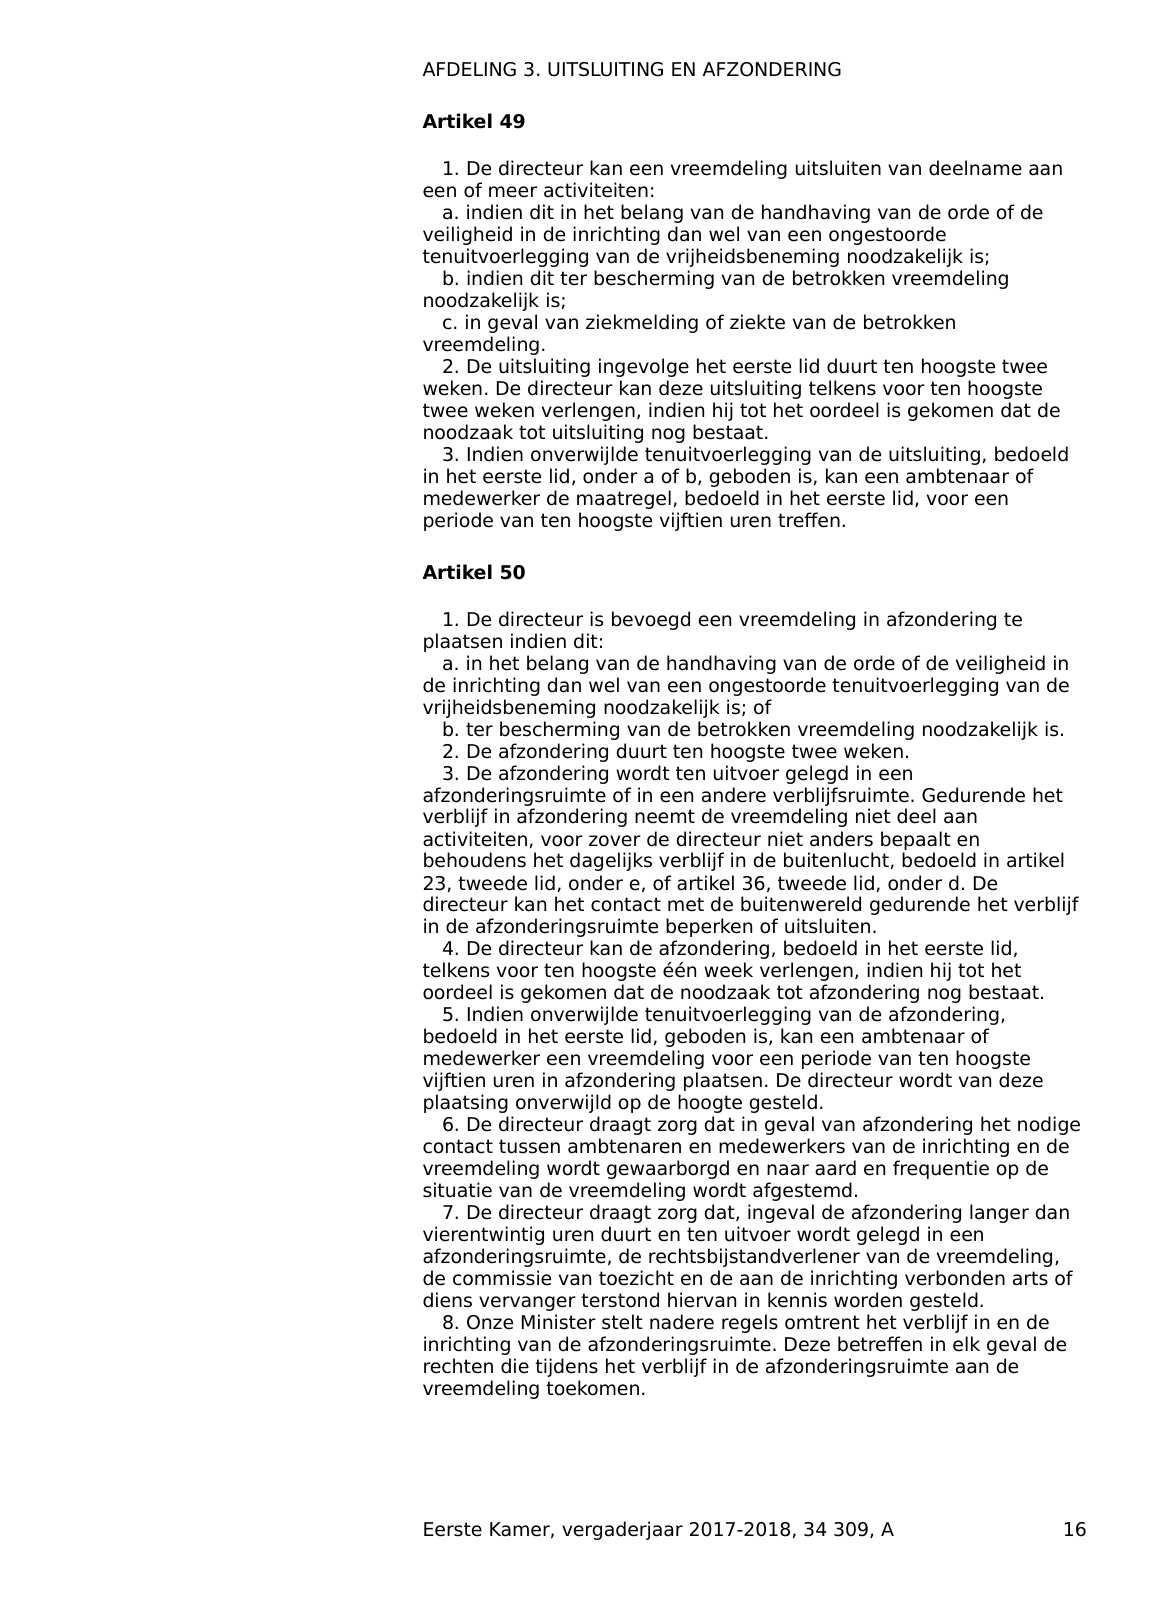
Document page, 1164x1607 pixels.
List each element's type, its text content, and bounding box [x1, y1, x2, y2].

text c. in geval van ziekmelding of ziekte van de betrokken vreemdeling. [422, 312, 1087, 356]
text b. indien dit ter bescherming van de betrokken vreemdeling noodzakelijk is; [422, 268, 1087, 312]
text 1. De directeur is bevoegd een vreemdeling in afzondering te plaatsen indien dit: [422, 609, 1087, 653]
text 4. De directeur kan de afzondering, bedoeld in het eerste lid, telkens voor ten hoogste één week verlengen, indien hij tot het oordeel is gekomen dat de noodzaak tot afzondering nog bestaat. [422, 938, 1087, 1004]
text 7. De directeur draagt zorg dat, ingeval de afzondering langer dan vierentwintig uren duurt en ten uitvoer wordt gelegd in een afzonderingsruimte, de rechtsbijstandverlener van de vreemdeling, de commissie van toezicht en de aan de inrichting verbonden arts of diens vervanger terstond hiervan in kennis worden gesteld. [422, 1202, 1087, 1312]
text 3. Indien onverwijlde tenuitvoerlegging van de uitsluiting, bedoeld in het eerste lid, onder a of b, geboden is, kan een ambtenaar of medewerker de maatregel, bedoeld in het eerste lid, voor een periode van ten hoogste vijftien uren treffen. [422, 444, 1087, 532]
subtitle Artikel 50 [422, 562, 1087, 584]
subtitle AFDELING 3. UITSLUITING EN AFZONDERING [422, 59, 1087, 81]
text 6. De directeur draagt zorg dat in geval van afzondering het nodige contact tussen ambtenaren en medewerkers van de inrichting en de vreemdeling wordt gewaarborgd en naar aard en frequentie op de situatie van de vreemdeling wordt afgestemd. [422, 1114, 1087, 1202]
text 5. Indien onverwijlde tenuitvoerlegging van de afzondering, bedoeld in het eerste lid, geboden is, kan een ambtenaar of medewerker een vreemdeling voor een periode van ten hoogste vijftien uren in afzondering plaatsen. De directeur wordt van deze plaatsing onverwijld op de hoogte gesteld. [422, 1004, 1087, 1114]
text 1. De directeur kan een vreemdeling uitsluiten van deelname aan een of meer activiteiten: [422, 158, 1087, 202]
text a. in het belang van de handhaving van de orde of de veiligheid in de inrichting dan wel van een ongestoorde tenuitvoerlegging van de vrijheidsbeneming noodzakelijk is; of [422, 653, 1087, 718]
text 2. De uitsluiting ingevolge het eerste lid duurt ten hoogste twee weken. De directeur kan deze uitsluiting telkens voor ten hoogste twee weken verlengen, indien hij tot het oordeel is gekomen dat de noodzaak tot uitsluiting nog bestaat. [422, 356, 1087, 444]
text b. ter bescherming van de betrokken vreemdeling noodzakelijk is. [422, 718, 1087, 741]
text a. indien dit in het belang van de handhaving van de orde of de veiligheid in de inrichting dan wel van een ongestoorde tenuitvoerlegging van de vrijheidsbeneming noodzakelijk is; [422, 202, 1087, 268]
text 2. De afzondering duurt ten hoogste twee weken. [422, 741, 1087, 762]
text 3. De afzondering wordt ten uitvoer gelegd in een afzonderingsruimte of in een andere verblijfsruimte. Gedurende het verblijf in afzondering neemt de vreemdeling niet deel aan activiteiten, voor zover de directeur niet anders bepaalt en behoudens het dagelijks verblijf in de buitenlucht, bedoeld in artikel 23, tweede lid, onder e, of artikel 36, tweede lid, onder d. De directeur kan het contact met de buitenwereld gedurende het verblijf in de afzonderingsruimte beperken of uitsluiten. [422, 762, 1087, 938]
subtitle Artikel 49 [422, 111, 1087, 133]
text 8. Onze Minister stelt nadere regels omtrent het verblijf in en de inrichting van de afzonderingsruimte. Deze betreffen in elk geval de rechten die tijdens het verblijf in de afzonderingsruimte aan de vreemdeling toekomen. [422, 1312, 1087, 1400]
